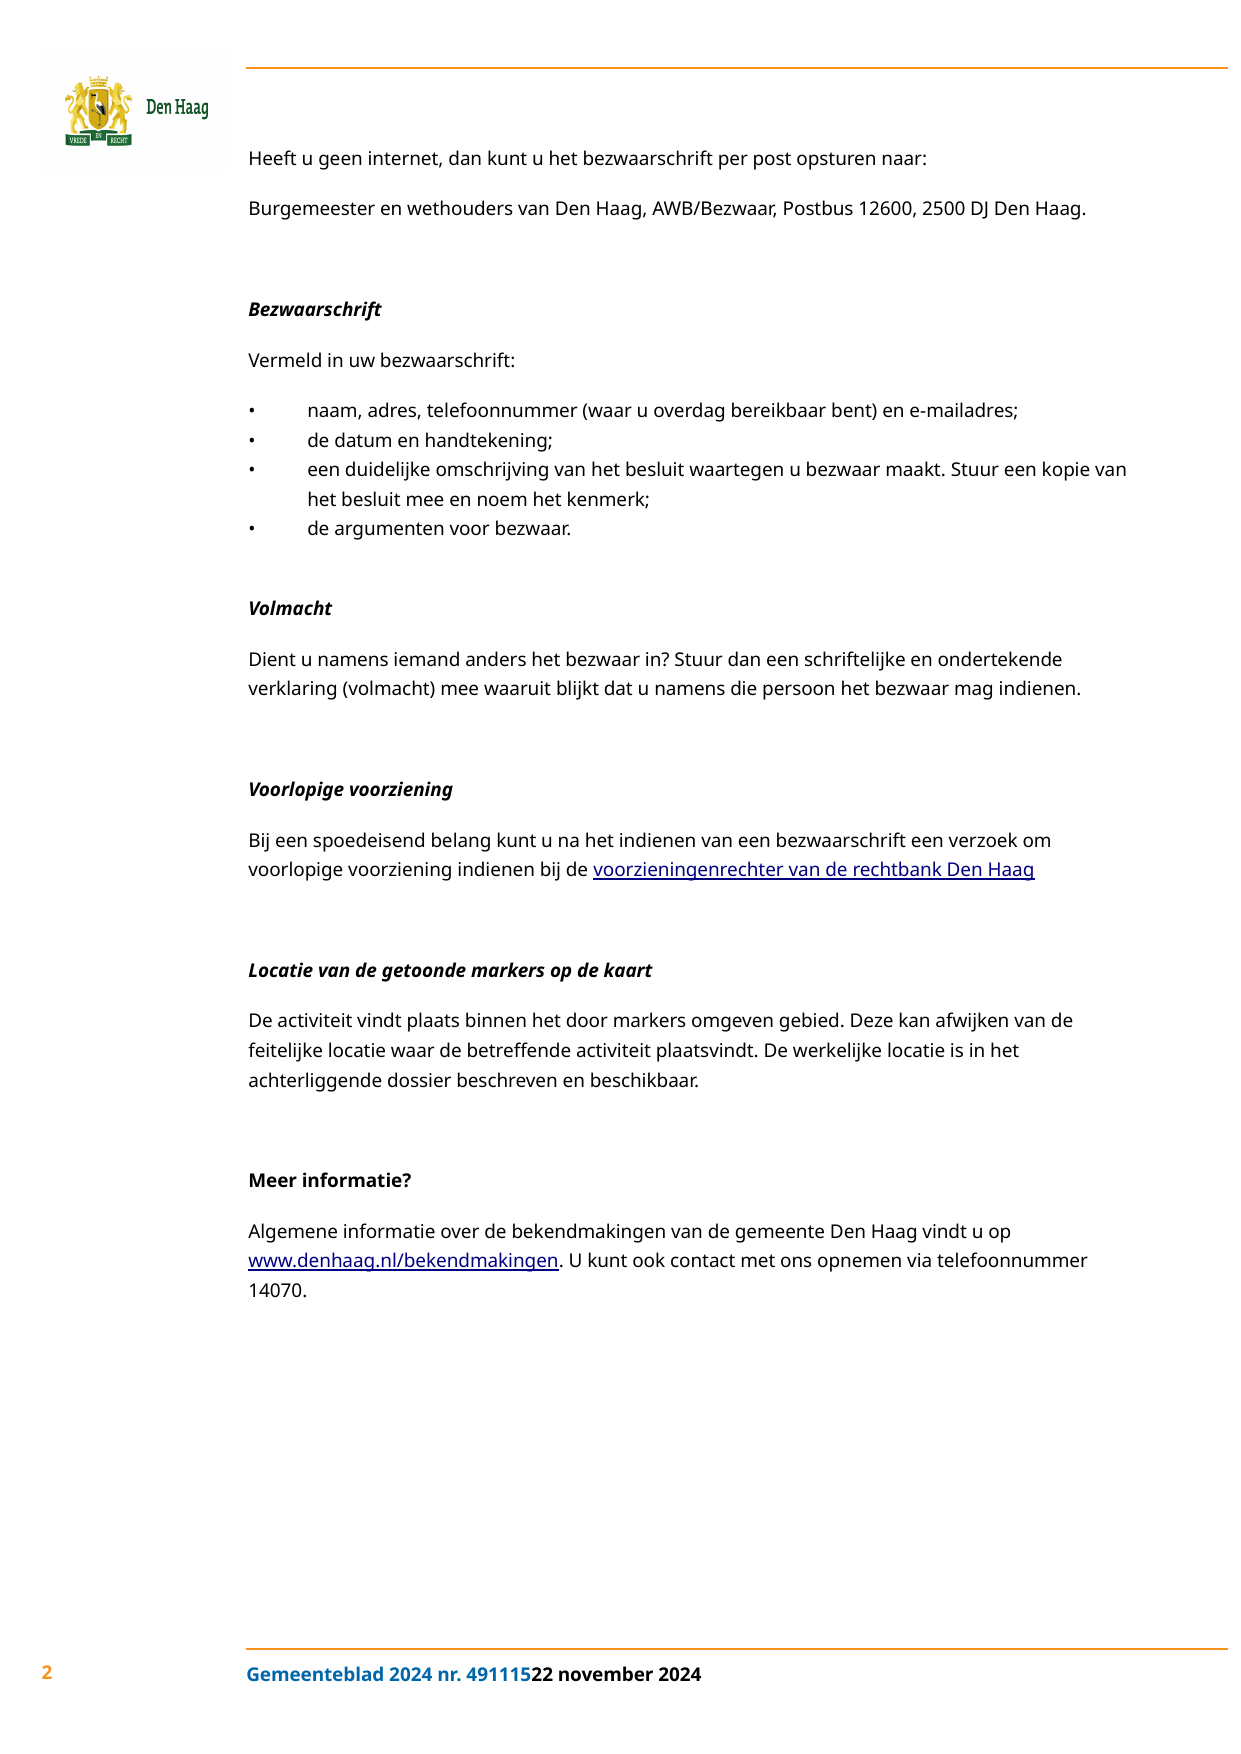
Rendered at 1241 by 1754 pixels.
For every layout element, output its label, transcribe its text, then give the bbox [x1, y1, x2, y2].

text Bij een spoedeisend belang kunt u na het indienen van een bezwaarschrift een verzoek om voorlopige voorziening indienen bij de voorzieningenrechter van de rechtbank Den Haag [248, 827, 1152, 882]
list de argumenten voor bezwaar. [248, 516, 1152, 541]
list de datum en handtekening; [248, 427, 1152, 453]
text Algemene informatie over de bekendmakingen van de gemeente Den Haag vindt u op www.denhaag.nl/bekendmakingen. U kunt ook contact met ons opnemen via telefoonnummer 14070. [248, 1218, 1152, 1303]
text Volmacht [248, 596, 1152, 621]
list naam, adres, telefoonnummer (waar u overdag bereikbaar bent) en e-mailadres; [248, 397, 1152, 423]
text Voorlopige voorziening [248, 776, 1152, 802]
text Heeft u geen internet, dan kunt u het bezwaarschrift per post opsturen naar: [248, 145, 1152, 171]
text Dient u namens iemand anders het bezwaar in? Stuur dan een schriftelijke en ondertekende verklaring (volmacht) mee waaruit blijkt dat u namens die persoon het bezwaar mag indienen. [248, 646, 1152, 701]
text Bezwaarschrift [248, 296, 1152, 322]
text De activiteit vindt plaats binnen het door markers omgeven gebied. Deze kan afwijken van de feitelijke locatie waar de betreffende activiteit plaatsvindt. De werkelijke locatie is in het achterliggende dossier beschreven en beschikbaar. [248, 1008, 1152, 1093]
text Burgemeester en wethouders van Den Haag, AWB/Bezwaar, Postbus 12600, 2500 DJ Den Haag. [248, 196, 1152, 221]
text Meer informatie? [248, 1168, 1152, 1193]
list een duidelijke omschrijving van het besluit waartegen u bezwaar maakt. Stuur een kopie van het besluit mee en noem het kenmerk; [248, 456, 1152, 512]
text Vermeld in uw bezwaarschrift: [248, 347, 1152, 373]
text Locatie van de getoonde markers op de kaart [248, 957, 1152, 983]
picture [41, 47, 231, 172]
